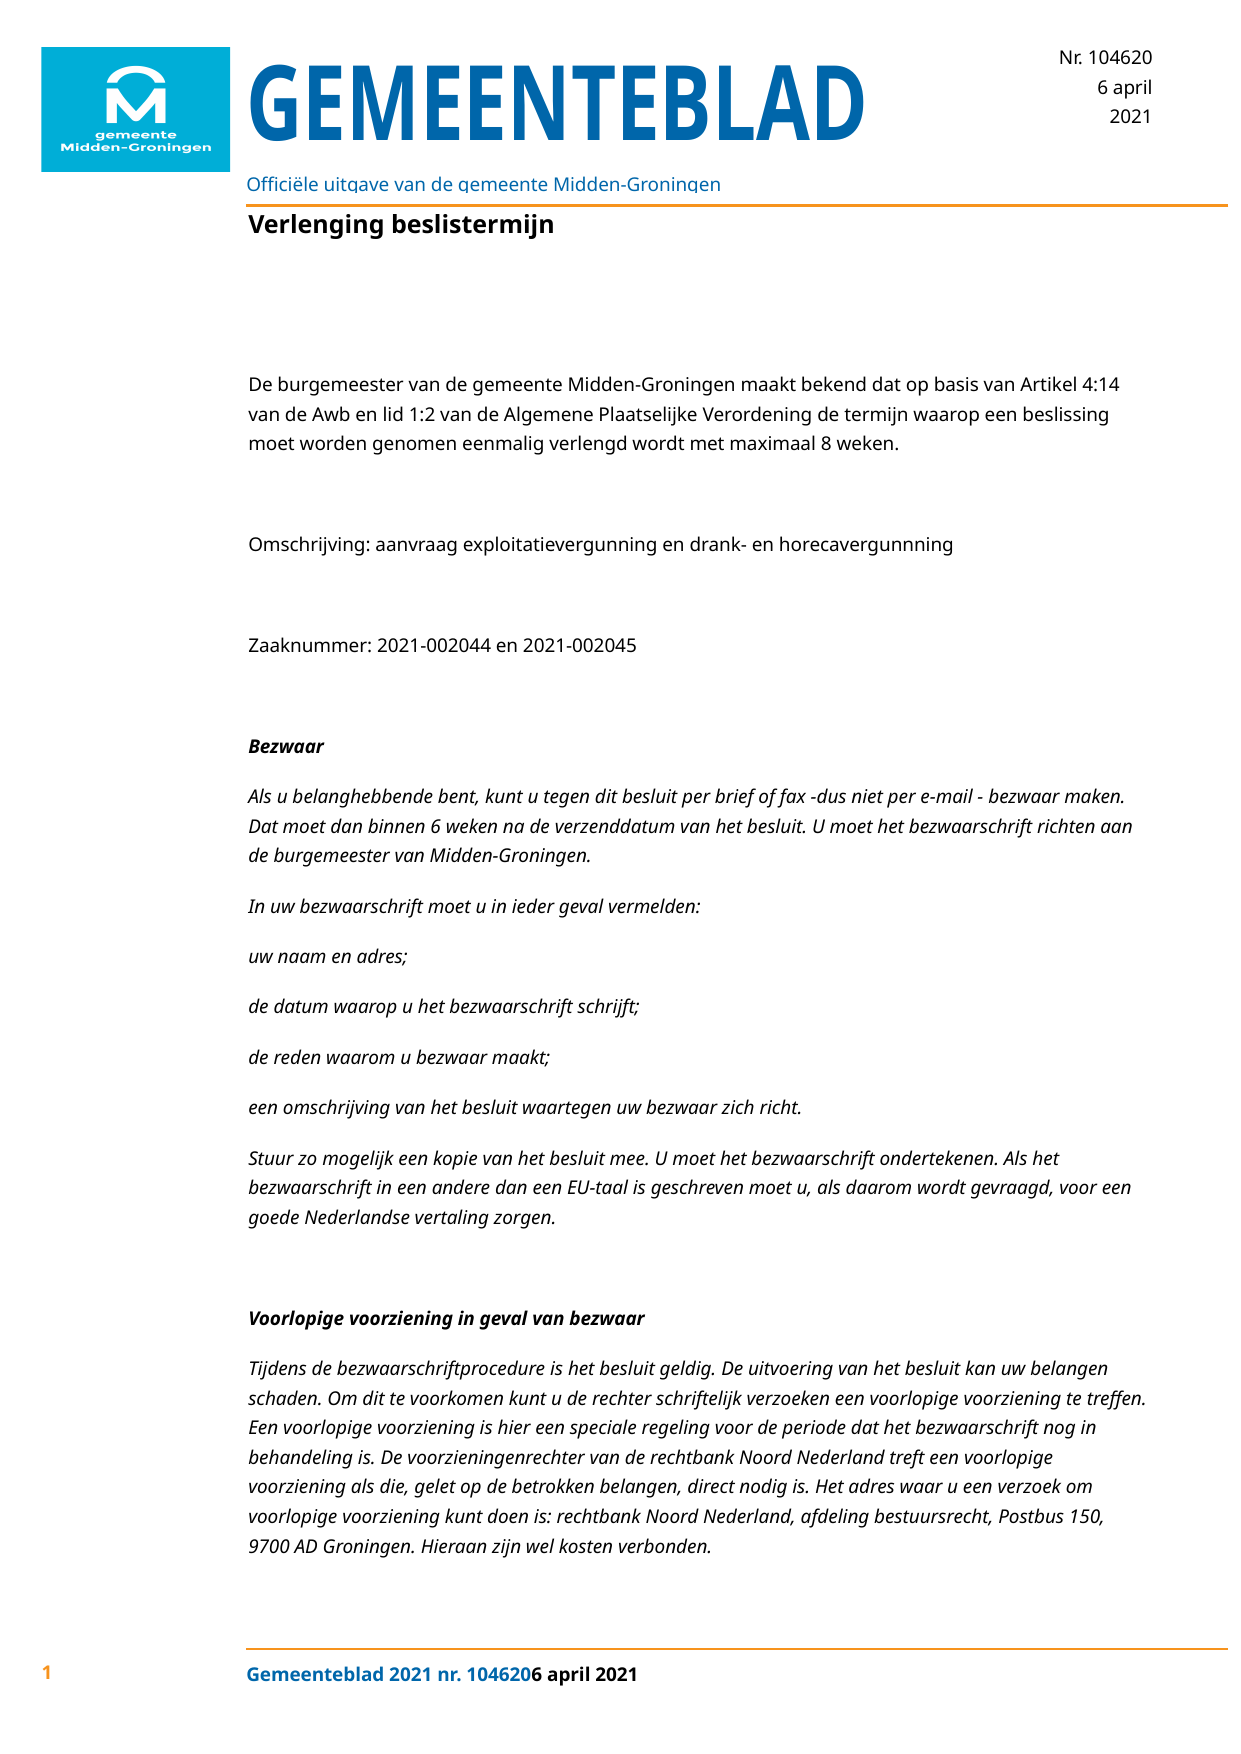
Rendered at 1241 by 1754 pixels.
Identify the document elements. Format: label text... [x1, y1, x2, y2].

text Voorlopige voorziening in geval van bezwaar [248, 1305, 1152, 1331]
text Stuur zo mogelijk een kopie van het besluit mee. U moet het bezwaarschrift ondertekenen. Als het bezwaarschrift in een andere dan een EU-taal is geschreven moet u, als daarom wordt gevraagd, voor een goede Nederlandse vertaling zorgen. [248, 1145, 1152, 1230]
text De burgemeester van de gemeente Midden-Groningen maakt bekend dat op basis van Artikel 4:14 van de Awb en lid 1:2 van de Algemene Plaatselijke Verordening de termijn waarop een beslissing moet worden genomen eenmalig verlengd wordt met maximaal 8 weken. [248, 371, 1152, 456]
text In uw bezwaarschrift moet u in ieder geval vermelden: [248, 893, 1152, 918]
text Als u belanghebbende bent, kunt u tegen dit besluit per brief of fax -dus niet per e-mail - bezwaar maken. Dat moet dan binnen 6 weken na de verzenddatum van het besluit. U moet het bezwaarschrift richten aan de burgemeester van Midden-Groningen. [248, 783, 1152, 868]
text de reden waarom u bezwaar maakt; [248, 1044, 1152, 1070]
text de datum waarop u het bezwaarschrift schrijft; [248, 994, 1152, 1019]
text Tijdens de bezwaarschriftprocedure is het besluit geldig. De uitvoering van het besluit kan uw belangen schaden. Om dit te voorkomen kunt u de rechter schriftelijk verzoeken een voorlopige voorziening te treffen. Een voorlopige voorziening is hier een speciale regeling voor de periode dat het bezwaarschrift nog in behandeling is. De voorzieningenrechter van de rechtbank Noord Nederland treft een voorlopige voorziening als die, gelet op de betrokken belangen, direct nodig is. Het adres waar u een verzoek om voorlopige voorziening kunt doen is: rechtbank Noord Nederland, afdeling bestuursrecht, Postbus 150, 9700 AD Groningen. Hieraan zijn wel kosten verbonden. [248, 1355, 1152, 1558]
text Omschrijving: aanvraag exploitatievergunning en drank- en horecavergunnning [248, 531, 1152, 557]
picture [184, 146, 190, 153]
text Bezwaar [248, 733, 1152, 758]
text uw naam en adres; [248, 943, 1152, 969]
picture [108, 66, 164, 82]
text een omschrijving van het besluit waartegen uw bezwaar zich richt. [248, 1094, 1152, 1120]
text Verlenging beslistermijn [248, 207, 1152, 241]
text Zaaknummer: 2021-002044 en 2021-002045 [248, 632, 1152, 658]
picture [107, 89, 165, 122]
